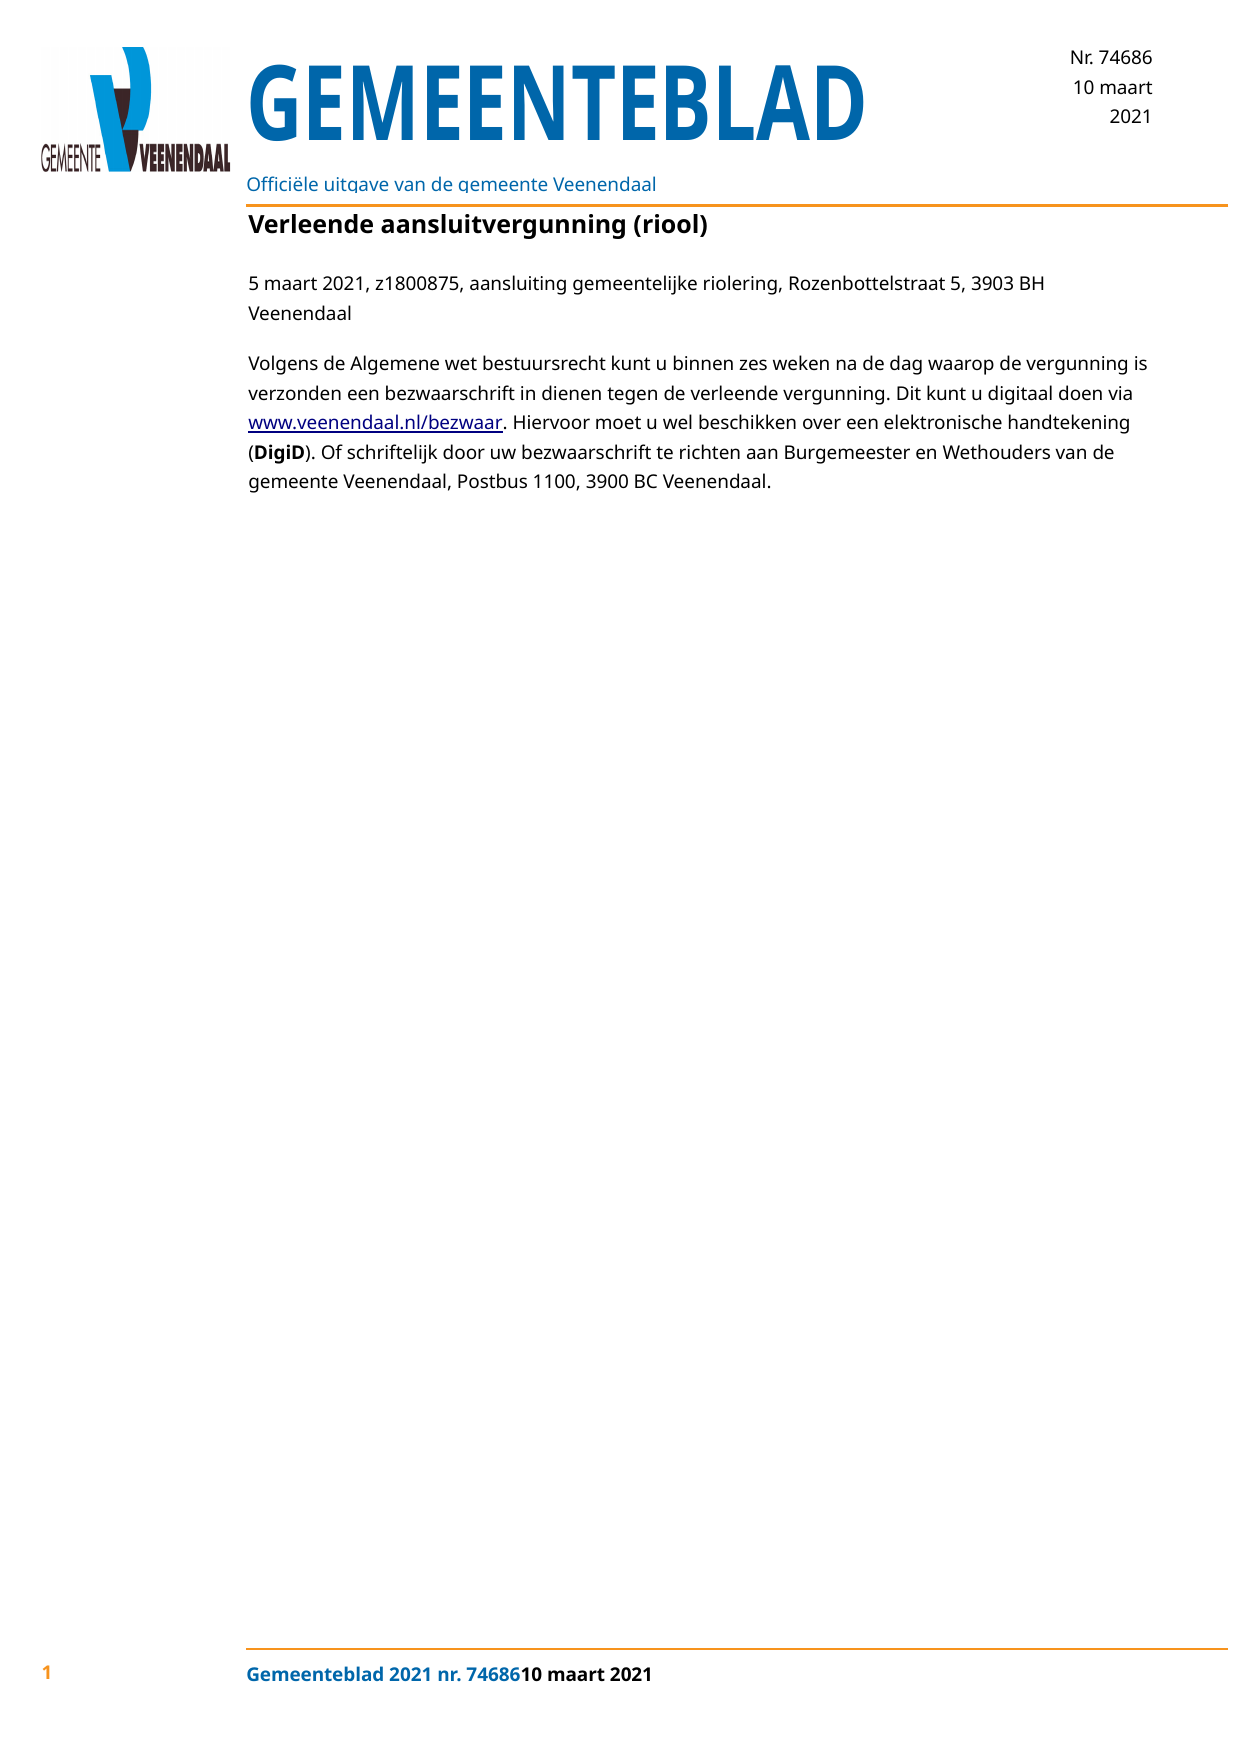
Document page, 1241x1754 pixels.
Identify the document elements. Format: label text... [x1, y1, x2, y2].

text 5 maart 2021, z1800875, aansluiting gemeentelijke riolering, Rozenbottelstraat 5, 3903 BH Veenendaal [248, 270, 1152, 326]
text Volgens de Algemene wet bestuursrecht kunt u binnen zes weken na de dag waarop de vergunning is verzonden een bezwaarschrift in dienen tegen de verleende vergunning. Dit kunt u digitaal doen via www.veenendaal.nl/bezwaar. Hiervoor moet u wel beschikken over een elektronische handtekening (DigiD). Of schriftelijk door uw bezwaarschrift te richten aan Burgemeester en Wethouders van de gemeente Veenendaal, Postbus 1100, 3900 BC Veenendaal. [248, 350, 1152, 494]
picture [41, 47, 130, 172]
picture [123, 47, 231, 172]
text Verleende aansluitvergunning (riool) [248, 207, 1152, 241]
